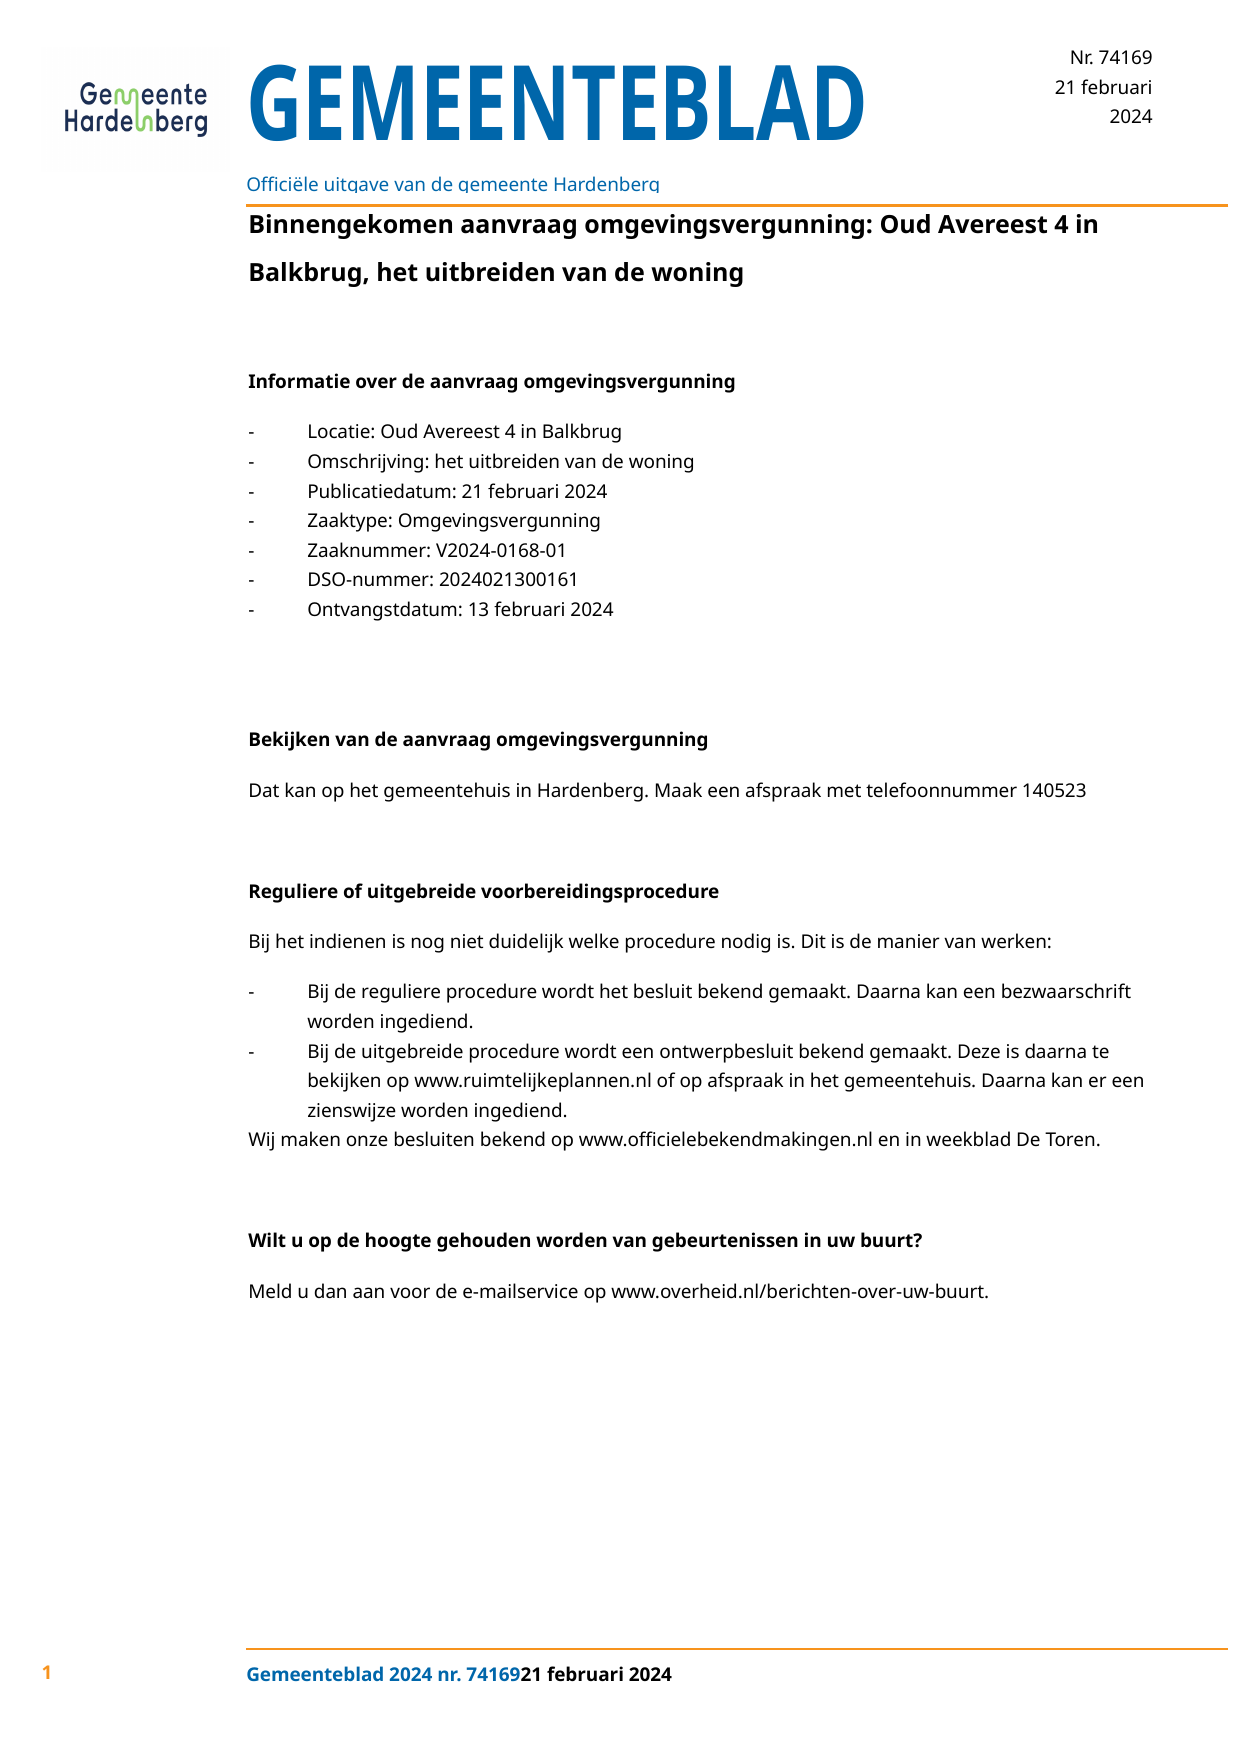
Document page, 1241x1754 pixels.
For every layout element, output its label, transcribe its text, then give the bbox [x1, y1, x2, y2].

text Wij maken onze besluiten bekend op www.officielebekendmakingen.nl en in weekblad De Toren. [248, 1127, 1152, 1152]
text Informatie over de aanvraag omgevingsvergunning [248, 368, 1152, 394]
text Reguliere of uitgebreide voorbereidingsprocedure [248, 878, 1152, 904]
text Meld u dan aan voor de e-mailservice op www.overheid.nl/berichten-over-uw-buurt. [248, 1278, 1152, 1304]
text Bekijken van de aanvraag omgevingsvergunning [248, 727, 1152, 752]
text Wilt u op de hoogte gehouden worden van gebeurtenissen in uw buurt? [248, 1227, 1152, 1253]
text Binnengekomen aanvraag omgevingsvergunning: Oud Avereest 4 in Balkbrug, het uitbreiden van de woning [248, 207, 1152, 288]
list Bij de uitgebreide procedure wordt een ontwerpbesluit bekend gemaakt. Deze is daarna te bekijken op www.ruimtelijkeplannen.nl of op afspraak in het gemeentehuis. Daarna kan er een zienswijze worden ingediend. [248, 1038, 1152, 1123]
text Bij het indienen is nog niet duidelijk welke procedure nodig is. Dit is de manier van werken: [248, 928, 1152, 954]
list Bij de reguliere procedure wordt het besluit bekend gemaakt. Daarna kan een bezwaarschrift worden ingediend. [248, 979, 1152, 1034]
list Ontvangstdatum: 13 februari 2024 [248, 596, 1152, 622]
list Omschrijving: het uitbreiden van de woning [248, 448, 1152, 474]
list Zaaktype: Omgevingsvergunning [248, 507, 1152, 533]
text Dat kan op het gemeentehuis in Hardenberg. Maak een afspraak met telefoonnummer 140523 [248, 777, 1152, 803]
picture [41, 47, 231, 172]
list DSO-nummer: 2024021300161 [248, 567, 1152, 592]
list Publicatiedatum: 21 februari 2024 [248, 478, 1152, 504]
list Locatie: Oud Avereest 4 in Balkbrug [248, 419, 1152, 444]
list Zaaknummer: V2024-0168-01 [248, 537, 1152, 563]
